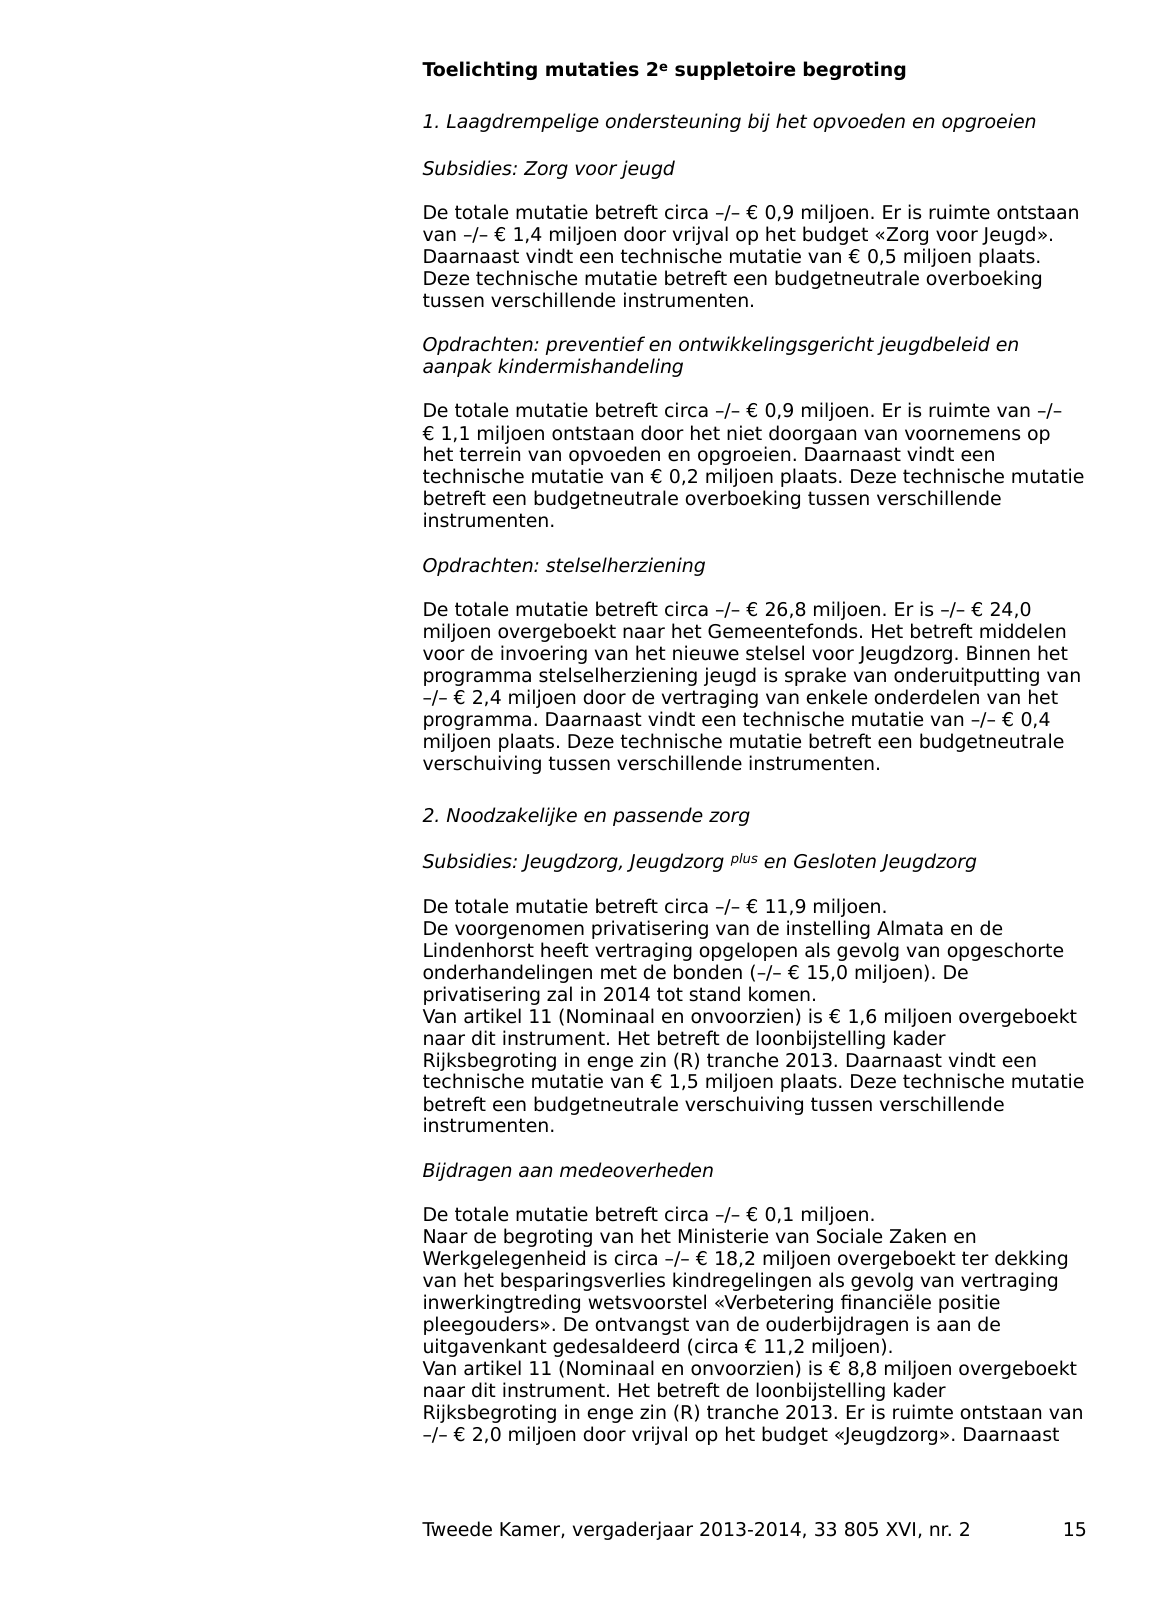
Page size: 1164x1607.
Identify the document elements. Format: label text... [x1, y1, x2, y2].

subtitle Subsidies: Zorg voor jeugd [422, 158, 1087, 180]
text De totale mutatie betreft circa –/– € 0,9 miljoen. Er is ruimte ontstaan van –/– € 1,4 miljoen door vrijval op het budget «Zorg voor Jeugd». Daarnaast vindt een technische mutatie van € 0,5 miljoen plaats. Deze technische mutatie betreft een budgetneutrale overboeking tussen verschillende instrumenten. [422, 202, 1087, 312]
text De totale mutatie betreft circa –/– € 26,8 miljoen. Er is –/– € 24,0 miljoen overgeboekt naar het Gemeentefonds. Het betreft middelen voor de invoering van het nieuwe stelsel voor Jeugdzorg. Binnen het programma stelselherziening jeugd is sprake van onderuitputting van –/– € 2,4 miljoen door de vertraging van enkele onderdelen van het programma. Daarnaast vindt een technische mutatie van –/– € 0,4 miljoen plaats. Deze technische mutatie betreft een budgetneutrale verschuiving tussen verschillende instrumenten. [422, 599, 1087, 774]
text De totale mutatie betreft circa –/– € 11,9 miljoen. [422, 896, 1087, 918]
subtitle 2. Noodzakelijke en passende zorg [422, 804, 1087, 826]
text Van artikel 11 (Nominaal en onvoorzien) is € 1,6 miljoen overgeboekt naar dit instrument. Het betreft de loonbijstelling kader Rijksbegroting in enge zin (R) tranche 2013. Daarnaast vindt een technische mutatie van € 1,5 miljoen plaats. Deze technische mutatie betreft een budgetneutrale verschuiving tussen verschillende instrumenten. [422, 1006, 1087, 1137]
subtitle Bijdragen aan medeoverheden [422, 1159, 1087, 1182]
subtitle 1. Laagdrempelige ondersteuning bij het opvoeden en opgroeien [422, 111, 1087, 133]
subtitle Toelichting mutaties 2e suppletoire begroting [422, 59, 1087, 81]
text De totale mutatie betreft circa –/– € 0,1 miljoen. [422, 1204, 1087, 1226]
subtitle Opdrachten: preventief en ontwikkelingsgericht jeugdbeleid en aanpak kindermishandeling [422, 334, 1087, 378]
subtitle Opdrachten: stelselherziening [422, 554, 1087, 576]
text Naar de begroting van het Ministerie van Sociale Zaken en Werkgelegenheid is circa –/– € 18,2 miljoen overgeboekt ter dekking van het besparingsverlies kindregelingen als gevolg van vertraging inwerkingtreding wetsvoorstel «Verbetering financiële positie pleegouders». De ontvangst van de ouderbijdragen is aan de uitgavenkant gedesaldeerd (circa € 11,2 miljoen). [422, 1226, 1087, 1358]
subtitle Subsidies: Jeugdzorg, Jeugdzorg plus en Gesloten Jeugdzorg [422, 851, 1087, 873]
text Van artikel 11 (Nominaal en onvoorzien) is € 8,8 miljoen overgeboekt naar dit instrument. Het betreft de loonbijstelling kader Rijksbegroting in enge zin (R) tranche 2013. Er is ruimte ontstaan van –/– € 2,0 miljoen door vrijval op het budget «Jeugdzorg». Daarnaast [422, 1358, 1087, 1446]
text De totale mutatie betreft circa –/– € 0,9 miljoen. Er is ruimte van –/– € 1,1 miljoen ontstaan door het niet doorgaan van voornemens op het terrein van opvoeden en opgroeien. Daarnaast vindt een technische mutatie van € 0,2 miljoen plaats. Deze technische mutatie betreft een budgetneutrale overboeking tussen verschillende instrumenten. [422, 400, 1087, 532]
text De voorgenomen privatisering van de instelling Almata en de Lindenhorst heeft vertraging opgelopen als gevolg van opgeschorte onderhandelingen met de bonden (–/– € 15,0 miljoen). De privatisering zal in 2014 tot stand komen. [422, 918, 1087, 1006]
